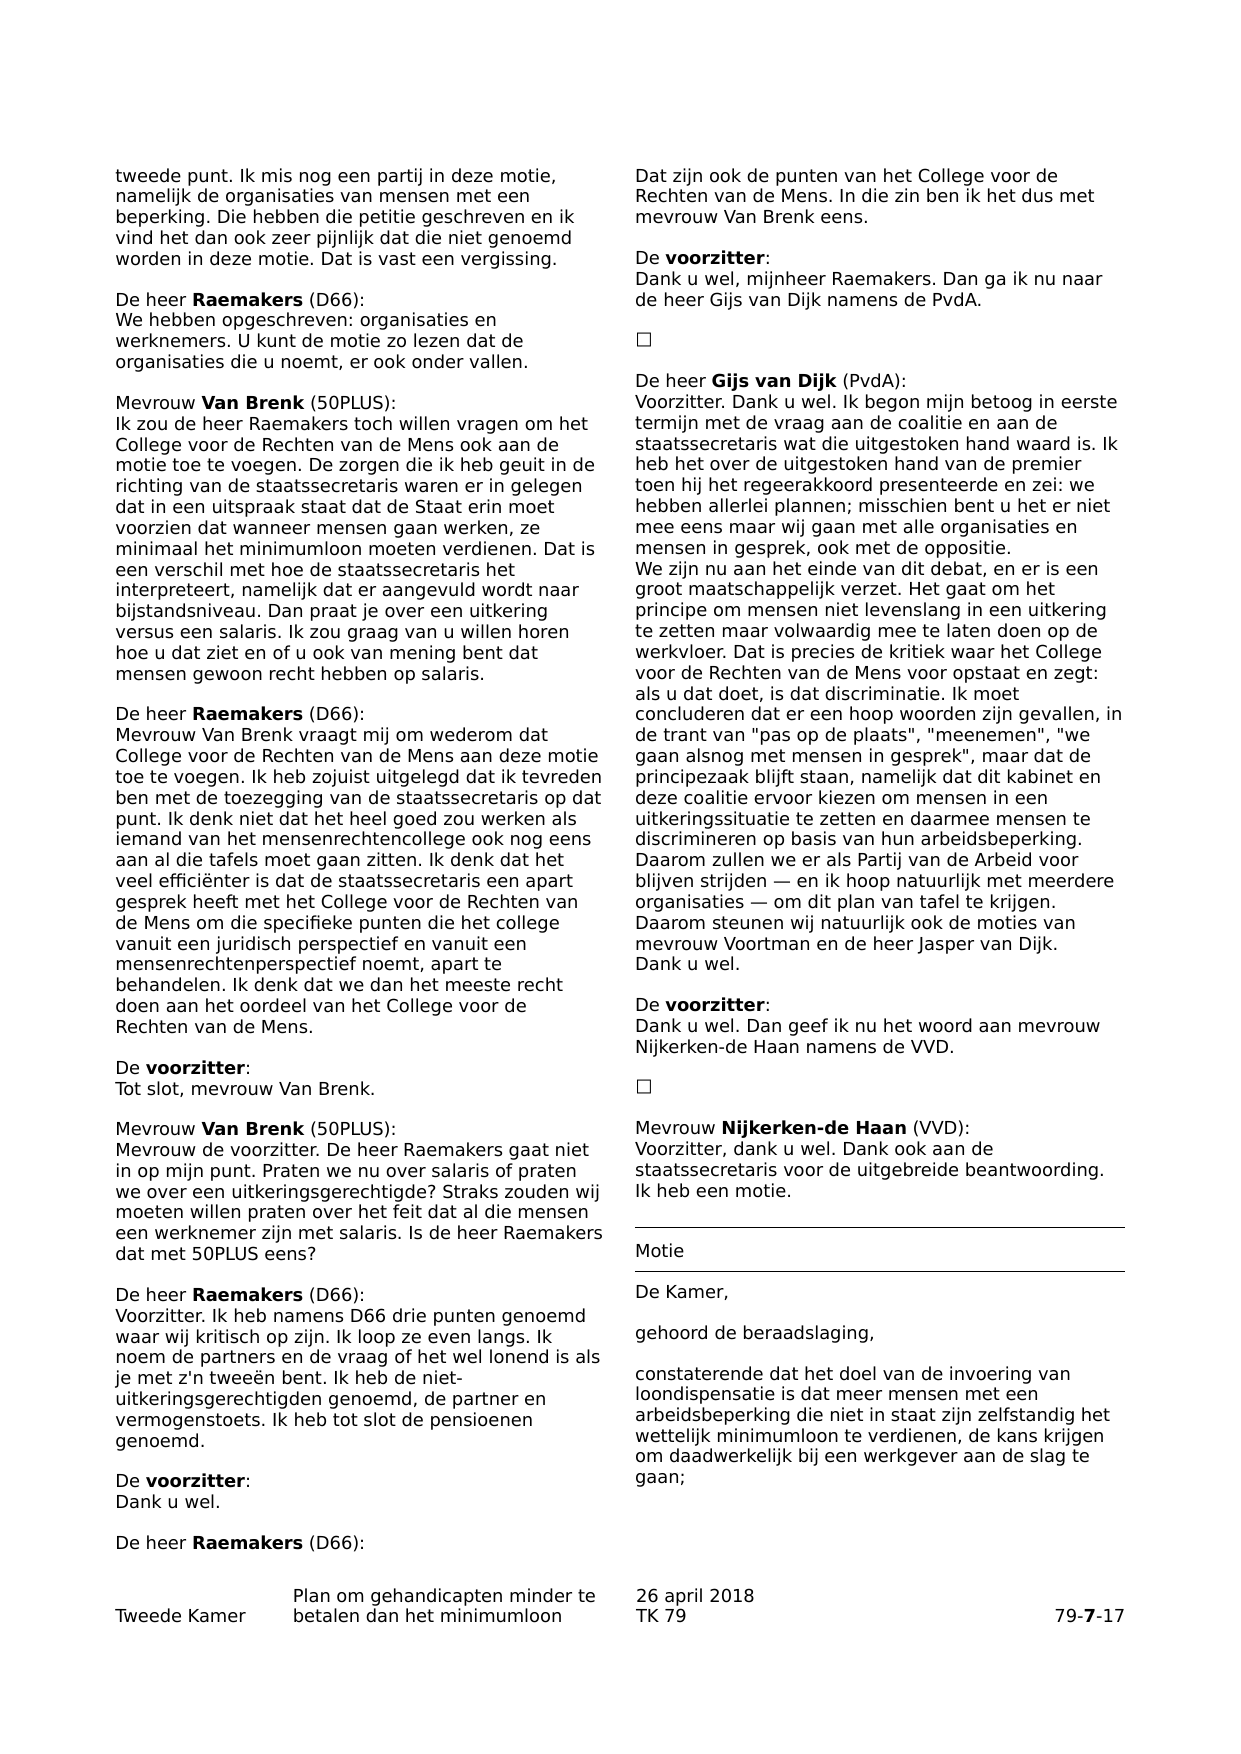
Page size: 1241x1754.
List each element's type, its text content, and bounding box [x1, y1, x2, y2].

text Dank u wel. Dan geef ik nu het woord aan mevrouw Nijkerken-de Haan namens de VVD. [635, 1016, 1125, 1057]
text Tot slot, mevrouw Van Brenk. [115, 1078, 605, 1099]
text De voorzitter: [635, 995, 1125, 1016]
text De Kamer, [635, 1282, 1125, 1303]
text Voorzitter. Dank u wel. Ik begon mijn betoog in eerste termijn met de vraag aan de coalitie en aan de staatssecretaris wat die uitgestoken hand waard is. Ik heb het over de uitgestoken hand van de premier toen hij het regeerakkoord presenteerde en zei: we hebben allerlei plannen; misschien bent u het er niet mee eens maar wij gaan met alle organisaties en mensen in gesprek, ook met de oppositie. [635, 392, 1125, 558]
text Mevrouw Van Brenk vraagt mij om wederom dat College voor de Rechten van de Mens aan deze motie toe te voegen. Ik heb zojuist uitgelegd dat ik tevreden ben met de toezegging van de staatssecretaris op dat punt. Ik denk niet dat het heel goed zou werken als iemand van het mensenrechtencollege ook nog eens aan al die tafels moet gaan zitten. Ik denk dat het veel efficiënter is dat de staatssecretaris een apart gesprek heeft met het College voor de Rechten van de Mens om die specifieke punten die het college vanuit een juridisch perspectief en vanuit een mensenrechtenperspectief noemt, apart te behandelen. Ik denk dat we dan het meeste recht doen aan het oordeel van het College voor de Rechten van de Mens. [115, 725, 605, 1037]
text Mevrouw de voorzitter. De heer Raemakers gaat niet in op mijn punt. Praten we nu over salaris of praten we over een uitkeringsgerechtigde? Straks zouden wij moeten willen praten over het feit dat al die mensen een werknemer zijn met salaris. Is de heer Raemakers dat met 50PLUS eens? [115, 1140, 605, 1265]
text Dat zijn ook de punten van het College voor de Rechten van de Mens. In die zin ben ik het dus met mevrouw Van Brenk eens. [635, 165, 1125, 228]
text De heer Gijs van Dijk (PvdA): [635, 371, 1125, 392]
text Mevrouw Van Brenk (50PLUS): [115, 393, 605, 413]
text tweede punt. Ik mis nog een partij in deze motie, namelijk de organisaties van mensen met een beperking. Die hebben die petitie geschreven en ik vind het dan ook zeer pijnlijk dat die niet genoemd worden in deze motie. Dat is vast een vergissing. [115, 165, 605, 269]
text ⬜ [635, 1077, 1125, 1098]
text We zijn nu aan het einde van dit debat, en er is een groot maatschappelijk verzet. Het gaat om het principe om mensen niet levenslang in een uitkering te zetten maar volwaardig mee te laten doen op de werkvloer. Dat is precies de kritiek waar het College voor de Rechten van de Mens voor opstaat en zegt: als u dat doet, is dat discriminatie. Ik moet concluderen dat er een hoop woorden zijn gevallen, in de trant van "pas op de plaats", "meenemen", "we gaan alsnog met mensen in gesprek", maar dat de principezaak blijft staan, namelijk dat dit kabinet en deze coalitie ervoor kiezen om mensen in een uitkeringssituatie te zetten en daarmee mensen te discrimineren op basis van hun arbeidsbeperking. Daarom zullen we er als Partij van de Arbeid voor blijven strijden — en ik hoop natuurlijk met meerdere organisaties — om dit plan van tafel te krijgen. Daarom steunen wij natuurlijk ook de moties van mevrouw Voortman en de heer Jasper van Dijk. [635, 558, 1125, 954]
text De heer Raemakers (D66): [115, 704, 605, 725]
text De voorzitter: [115, 1471, 605, 1492]
text Mevrouw Van Brenk (50PLUS): [115, 1119, 605, 1140]
text We hebben opgeschreven: organisaties en werknemers. U kunt de motie zo lezen dat de organisaties die u noemt, er ook onder vallen. [115, 310, 605, 373]
text Voorzitter, dank u wel. Dank ook aan de staatssecretaris voor de uitgebreide beantwoording. Ik heb een motie. [635, 1139, 1125, 1201]
text Motie [635, 1241, 1125, 1262]
text Dank u wel. [635, 954, 1125, 975]
text De heer Raemakers (D66): [115, 1285, 605, 1306]
text Voorzitter. Ik heb namens D66 drie punten genoemd waar wij kritisch op zijn. Ik loop ze even langs. Ik noem de partners en de vraag of het wel lonend is als je met z'n tweeën bent. Ik heb de niet-uitkeringsgerechtigden genoemd, de partner en vermogenstoets. Ik heb tot slot de pensioenen genoemd. [115, 1306, 605, 1451]
text Dank u wel. [115, 1492, 605, 1513]
text De heer Raemakers (D66): [115, 1533, 605, 1554]
text Ik zou de heer Raemakers toch willen vragen om het College voor de Rechten van de Mens ook aan de motie toe te voegen. De zorgen die ik heb geuit in de richting van de staatssecretaris waren er in gelegen dat in een uitspraak staat dat de Staat erin moet voorzien dat wanneer mensen gaan werken, ze minimaal het minimumloon moeten verdienen. Dat is een verschil met hoe de staatssecretaris het interpreteert, namelijk dat er aangevuld wordt naar bijstandsniveau. Dan praat je over een uitkering versus een salaris. Ik zou graag van u willen horen hoe u dat ziet en of u ook van mening bent dat mensen gewoon recht hebben op salaris. [115, 413, 605, 684]
text constaterende dat het doel van de invoering van loondispensatie is dat meer mensen met een arbeidsbeperking die niet in staat zijn zelfstandig het wettelijk minimumloon te verdienen, de kans krijgen om daadwerkelijk bij een werkgever aan de slag te gaan; [635, 1363, 1125, 1488]
text De voorzitter: [115, 1057, 605, 1078]
text gehoord de beraadslaging, [635, 1323, 1125, 1343]
text ⬜ [635, 330, 1125, 351]
text Mevrouw Nijkerken-de Haan (VVD): [635, 1118, 1125, 1139]
text De voorzitter: [635, 248, 1125, 268]
text Dank u wel, mijnheer Raemakers. Dan ga ik nu naar de heer Gijs van Dijk namens de PvdA. [635, 268, 1125, 310]
text De heer Raemakers (D66): [115, 289, 605, 310]
